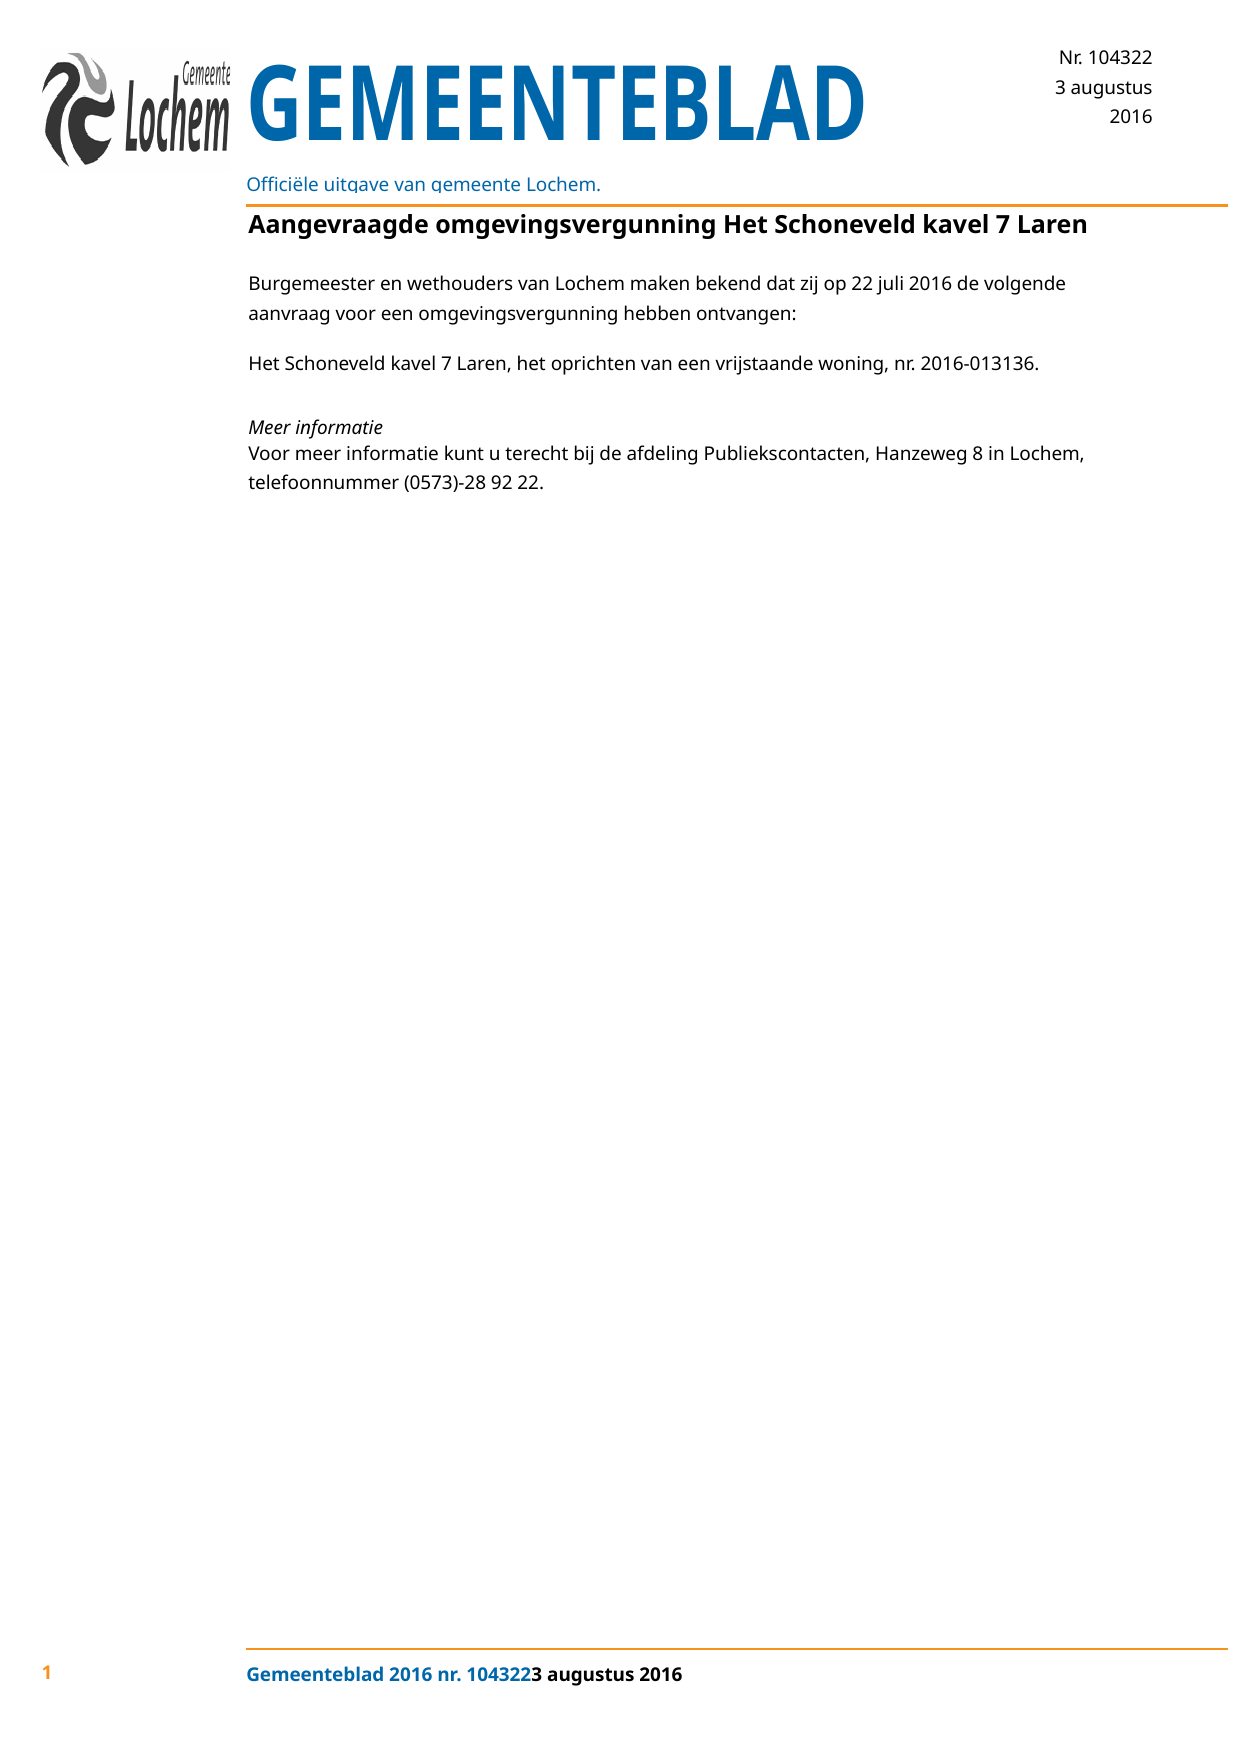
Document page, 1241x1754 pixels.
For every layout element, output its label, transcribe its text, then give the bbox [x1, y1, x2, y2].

picture [41, 47, 231, 172]
text Het Schoneveld kavel 7 Laren, het oprichten van een vrijstaande woning, nr. 2016-013136. [248, 350, 1152, 376]
text Voor meer informatie kunt u terecht bij de afdeling Publiekscontacten, Hanzeweg 8 in Lochem, telefoonnummer (0573)-28 92 22. [248, 440, 1152, 495]
text Meer informatie [248, 414, 1152, 440]
text Burgemeester en wethouders van Lochem maken bekend dat zij op 22 juli 2016 de volgende aanvraag voor een omgevingsvergunning hebben ontvangen: [248, 270, 1152, 326]
text Aangevraagde omgevingsvergunning Het Schoneveld kavel 7 Laren [248, 207, 1152, 241]
